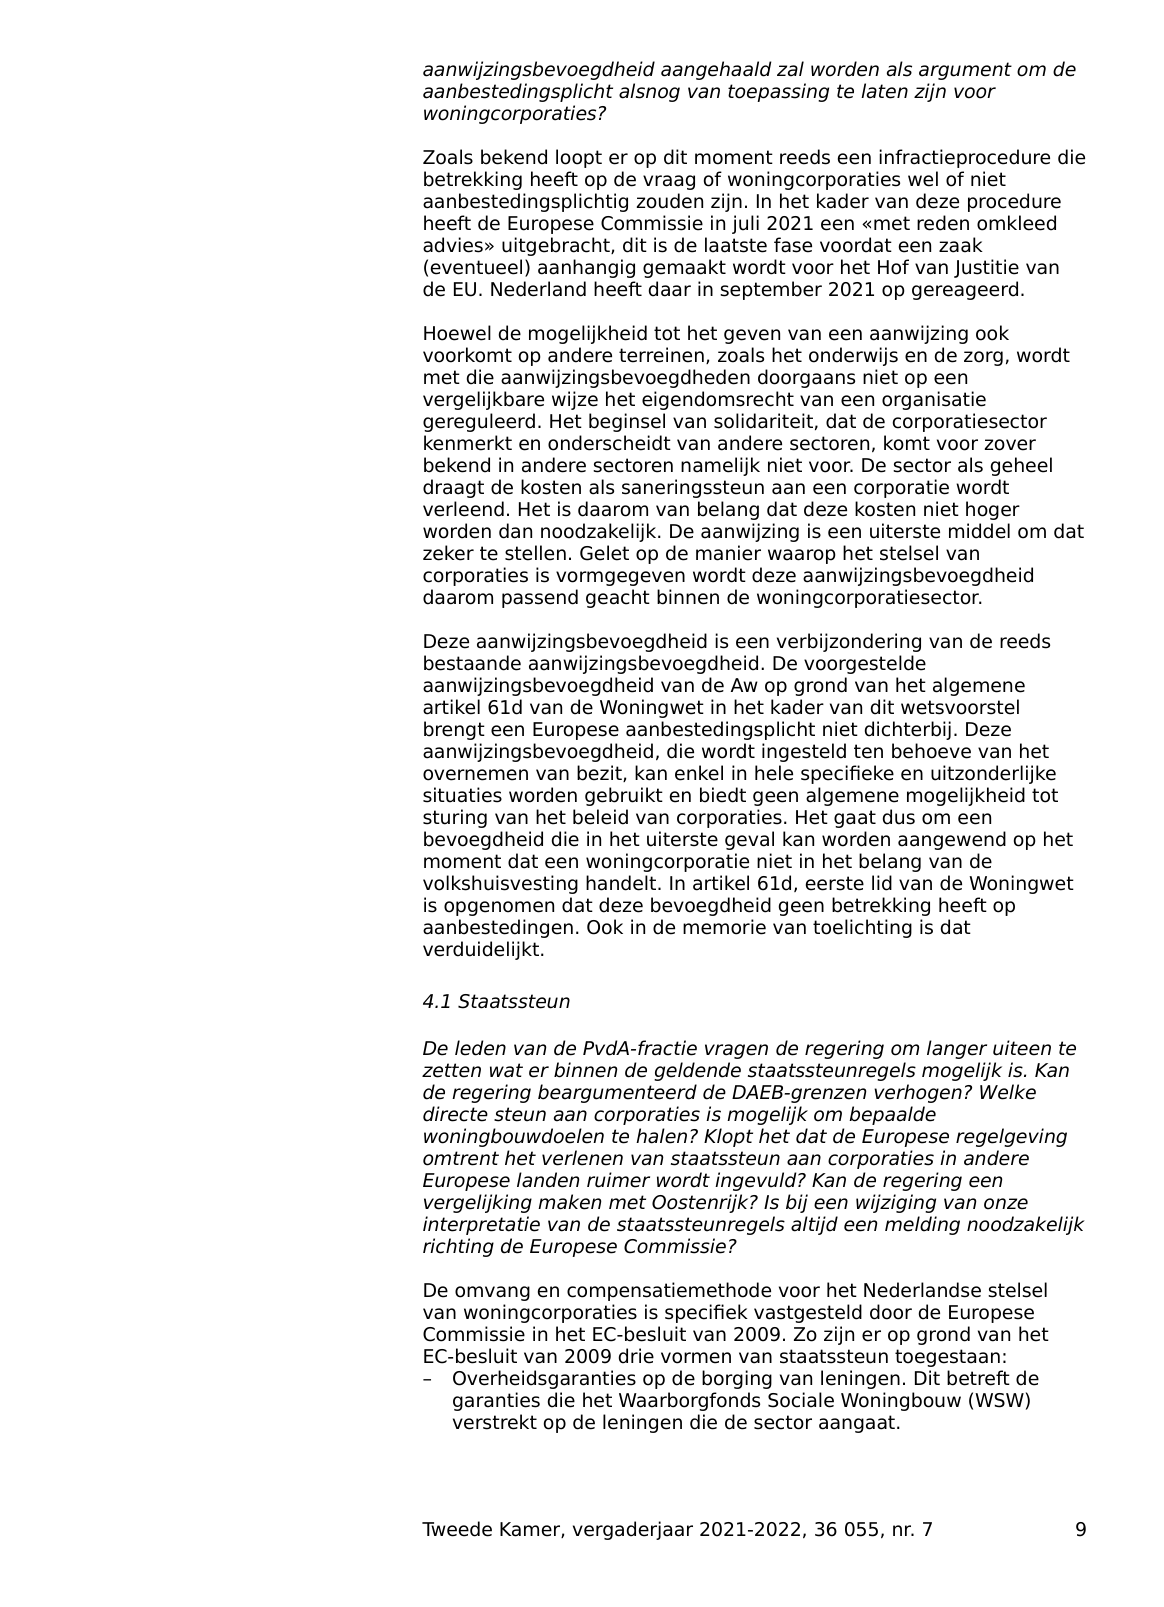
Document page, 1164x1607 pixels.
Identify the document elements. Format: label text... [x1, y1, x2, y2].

text – Overheidsgaranties op de borging van leningen. Dit betreft de garanties die het Waarborgfonds Sociale Woningbouw (WSW) verstrekt op de leningen die de sector aangaat. [422, 1368, 1087, 1434]
text Deze aanwijzingsbevoegdheid is een verbijzondering van de reeds bestaande aanwijzingsbevoegdheid. De voorgestelde aanwijzingsbevoegdheid van de Aw op grond van het algemene artikel 61d van de Woningwet in het kader van dit wetsvoorstel brengt een Europese aanbestedingsplicht niet dichterbij. Deze aanwijzingsbevoegdheid, die wordt ingesteld ten behoeve van het overnemen van bezit, kan enkel in hele specifieke en uitzonderlijke situaties worden gebruikt en biedt geen algemene mogelijkheid tot sturing van het beleid van corporaties. Het gaat dus om een bevoegdheid die in het uiterste geval kan worden aangewend op het moment dat een woningcorporatie niet in het belang van de volkshuisvesting handelt. In artikel 61d, eerste lid van de Woningwet is opgenomen dat deze bevoegdheid geen betrekking heeft op aanbestedingen. Ook in de memorie van toelichting is dat verduidelijkt. [422, 631, 1087, 961]
text aanwijzingsbevoegdheid aangehaald zal worden als argument om de aanbestedingsplicht alsnog van toepassing te laten zijn voor woningcorporaties? [422, 59, 1087, 125]
text Zoals bekend loopt er op dit moment reeds een infractieprocedure die betrekking heeft op de vraag of woningcorporaties wel of niet aanbestedingsplichtig zouden zijn. In het kader van deze procedure heeft de Europese Commissie in juli 2021 een «met reden omkleed advies» uitgebracht, dit is de laatste fase voordat een zaak (eventueel) aanhangig gemaakt wordt voor het Hof van Justitie van de EU. Nederland heeft daar in september 2021 op gereageerd. [422, 147, 1087, 301]
text De omvang en compensatiemethode voor het Nederlandse stelsel van woningcorporaties is specifiek vastgesteld door de Europese Commissie in het EC-besluit van 2009. Zo zijn er op grond van het EC-besluit van 2009 drie vormen van staatssteun toegestaan: [422, 1280, 1087, 1368]
text De leden van de PvdA-fractie vragen de regering om langer uiteen te zetten wat er binnen de geldende staatssteunregels mogelijk is. Kan de regering beargumenteerd de DAEB-grenzen verhogen? Welke directe steun aan corporaties is mogelijk om bepaalde woningbouwdoelen te halen? Klopt het dat de Europese regelgeving omtrent het verlenen van staatssteun aan corporaties in andere Europese landen ruimer wordt ingevuld? Kan de regering een vergelijking maken met Oostenrijk? Is bij een wijziging van onze interpretatie van de staatssteunregels altijd een melding noodzakelijk richting de Europese Commissie? [422, 1038, 1087, 1258]
subtitle 4.1 Staatssteun [422, 991, 1087, 1013]
text Hoewel de mogelijkheid tot het geven van een aanwijzing ook voorkomt op andere terreinen, zoals het onderwijs en de zorg, wordt met die aanwijzingsbevoegdheden doorgaans niet op een vergelijkbare wijze het eigendomsrecht van een organisatie gereguleerd. Het beginsel van solidariteit, dat de corporatiesector kenmerkt en onderscheidt van andere sectoren, komt voor zover bekend in andere sectoren namelijk niet voor. De sector als geheel draagt de kosten als saneringssteun aan een corporatie wordt verleend. Het is daarom van belang dat deze kosten niet hoger worden dan noodzakelijk. De aanwijzing is een uiterste middel om dat zeker te stellen. Gelet op de manier waarop het stelsel van corporaties is vormgegeven wordt deze aanwijzingsbevoegdheid daarom passend geacht binnen de woningcorporatiesector. [422, 323, 1087, 609]
